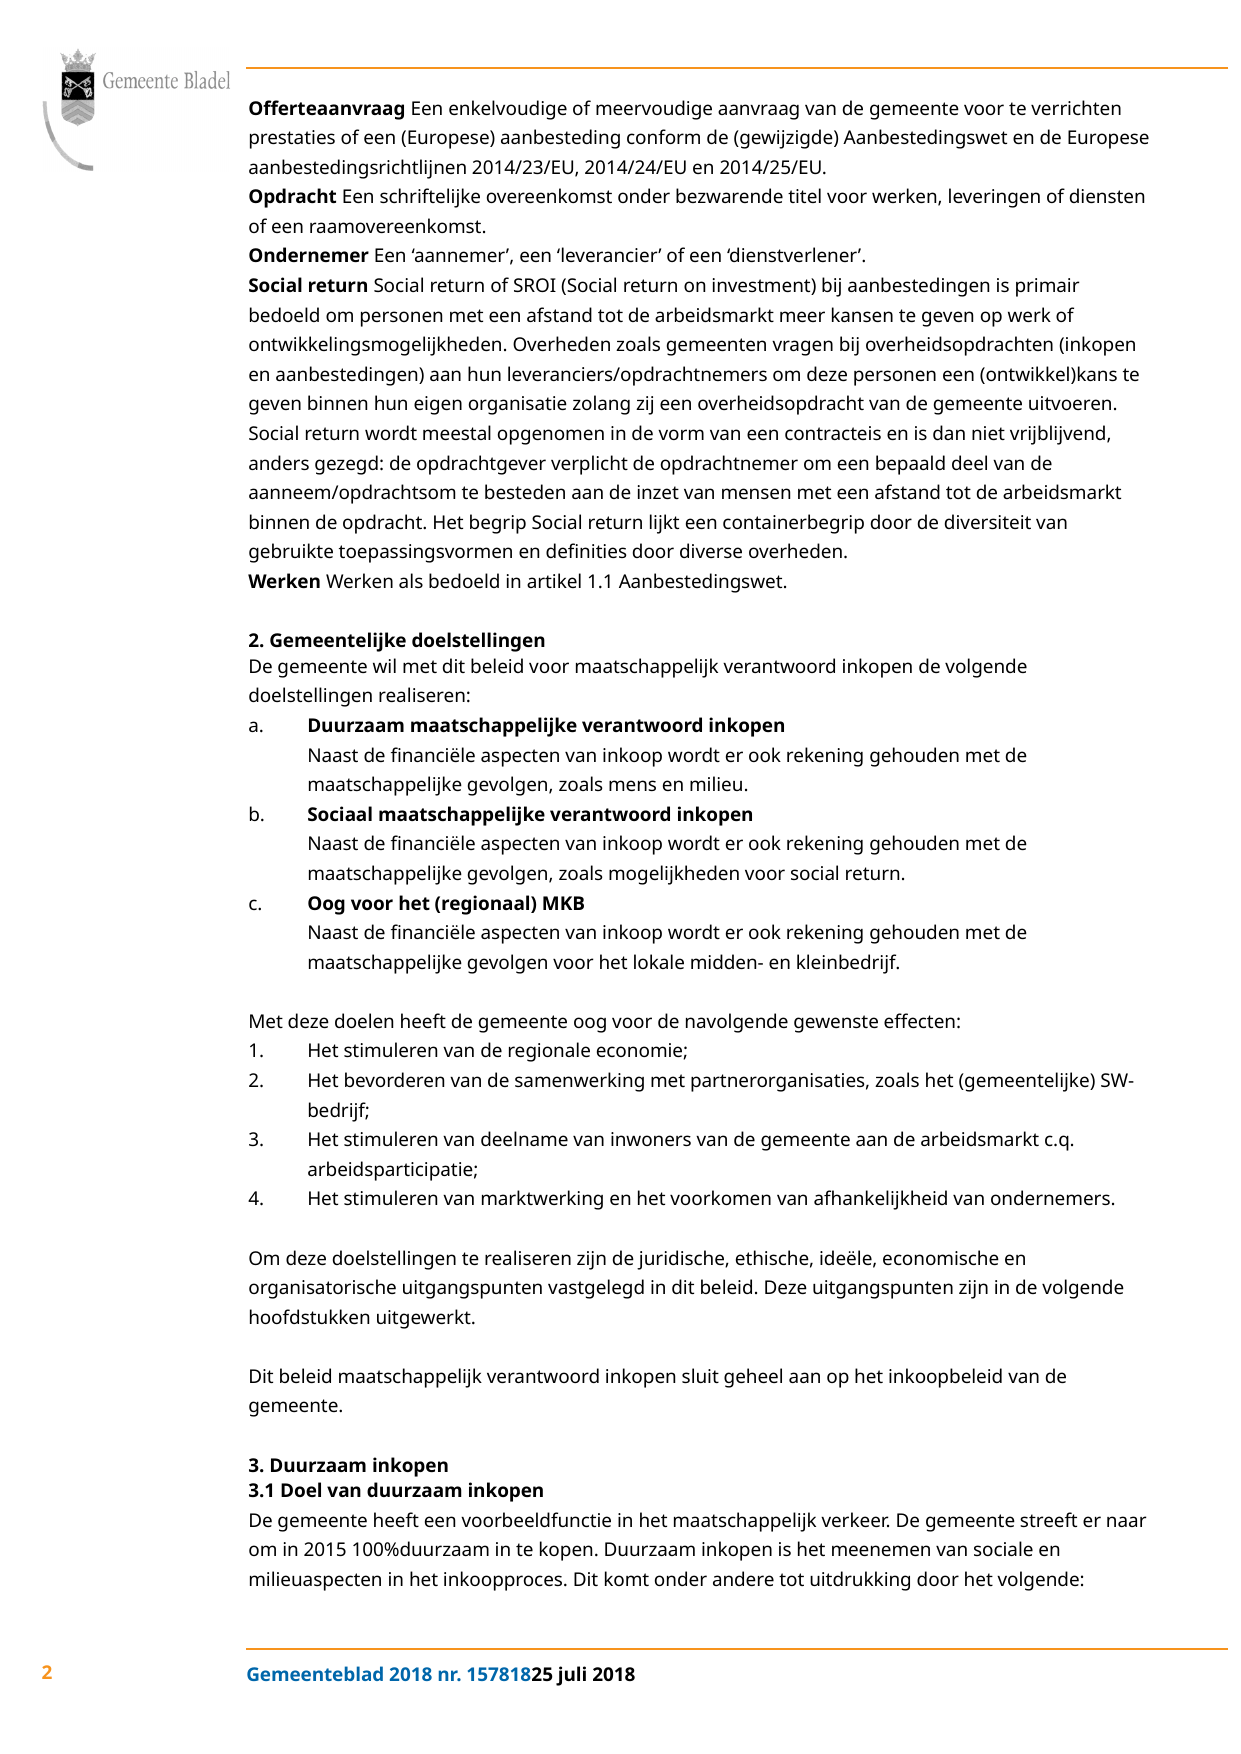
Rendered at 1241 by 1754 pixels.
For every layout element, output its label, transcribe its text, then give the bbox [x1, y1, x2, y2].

text Met deze doelen heeft de gemeente oog voor de navolgende gewenste effecten: [248, 1008, 1152, 1034]
list Duurzaam maatschappelijke verantwoord inkopen [248, 712, 1152, 738]
text Opdracht Een schriftelijke overeenkomst onder bezwarende titel voor werken, leveringen of diensten of een raamovereenkomst. [248, 183, 1152, 239]
list Naast de financiële aspecten van inkoop wordt er ook rekening gehouden met de maatschappelijke gevolgen voor het lokale midden- en kleinbedrijf. [248, 919, 1152, 974]
list Sociaal maatschappelijke verantwoord inkopen [248, 801, 1152, 827]
text Ondernemer Een ‘aannemer’, een ‘leverancier’ of een ‘dienstverlener’. [248, 243, 1152, 268]
list Het bevorderen van de samenwerking met partnerorganisaties, zoals het (gemeentelijke) SW-bedrijf; [248, 1067, 1152, 1122]
text 3.1 Doel van duurzaam inkopen [248, 1477, 1152, 1503]
text 2. Gemeentelijke doelstellingen [248, 627, 1152, 653]
list Naast de financiële aspecten van inkoop wordt er ook rekening gehouden met de maatschappelijke gevolgen, zoals mogelijkheden voor social return. [248, 831, 1152, 886]
list Naast de financiële aspecten van inkoop wordt er ook rekening gehouden met de maatschappelijke gevolgen, zoals mens en milieu. [248, 742, 1152, 797]
list Het stimuleren van marktwerking en het voorkomen van afhankelijkheid van ondernemers. [248, 1186, 1152, 1211]
text Om deze doelstellingen te realiseren zijn de juridische, ethische, ideële, economische en organisatorische uitgangspunten vastgelegd in dit beleid. Deze uitgangspunten zijn in de volgende hoofdstukken uitgewerkt. [248, 1245, 1152, 1329]
list Oog voor het (regionaal) MKB [248, 890, 1152, 915]
picture [41, 47, 231, 172]
text De gemeente heeft een voorbeeldfunctie in het maatschappelijk verkeer. De gemeente streeft er naar om in 2015 100%duurzaam in te kopen. Duurzaam inkopen is het meenemen van sociale en milieuaspecten in het inkoopproces. Dit komt onder andere tot uitdrukking door het volgende: [248, 1507, 1152, 1592]
text Werken Werken als bedoeld in artikel 1.1 Aanbestedingswet. [248, 568, 1152, 594]
list Het stimuleren van de regionale economie; [248, 1038, 1152, 1063]
text Dit beleid maatschappelijk verantwoord inkopen sluit geheel aan op het inkoopbeleid van de gemeente. [248, 1363, 1152, 1418]
text De gemeente wil met dit beleid voor maatschappelijk verantwoord inkopen de volgende doelstellingen realiseren: [248, 653, 1152, 708]
text Offerteaanvraag Een enkelvoudige of meervoudige aanvraag van de gemeente voor te verrichten prestaties of een (Europese) aanbesteding conform de (gewijzigde) Aanbestedingswet en de Europese aanbestedingsrichtlijnen 2014/23/EU, 2014/24/EU en 2014/25/EU. [248, 95, 1152, 180]
text 3. Duurzaam inkopen [248, 1452, 1152, 1477]
text Social return Social return of SROI (Social return on investment) bij aanbestedingen is primair bedoeld om personen met een afstand tot de arbeidsmarkt meer kansen te geven op werk of ontwikkelingsmogelijkheden. Overheden zoals gemeenten vragen bij overheidsopdrachten (inkopen en aanbestedingen) aan hun leveranciers/opdrachtnemers om deze personen een (ontwikkel)kans te geven binnen hun eigen organisatie zolang zij een overheidsopdracht van de gemeente uitvoeren. Social return wordt meestal opgenomen in de vorm van een contracteis en is dan niet vrijblijvend, anders gezegd: de opdrachtgever verplicht de opdrachtnemer om een bepaald deel van de aanneem/opdrachtsom te besteden aan de inzet van mensen met een afstand tot de arbeidsmarkt binnen de opdracht. Het begrip Social return lijkt een containerbegrip door de diversiteit van gebruikte toepassingsvormen en definities door diverse overheden. [248, 272, 1152, 564]
list Het stimuleren van deelname van inwoners van de gemeente aan de arbeidsmarkt c.q. arbeidsparticipatie; [248, 1126, 1152, 1182]
